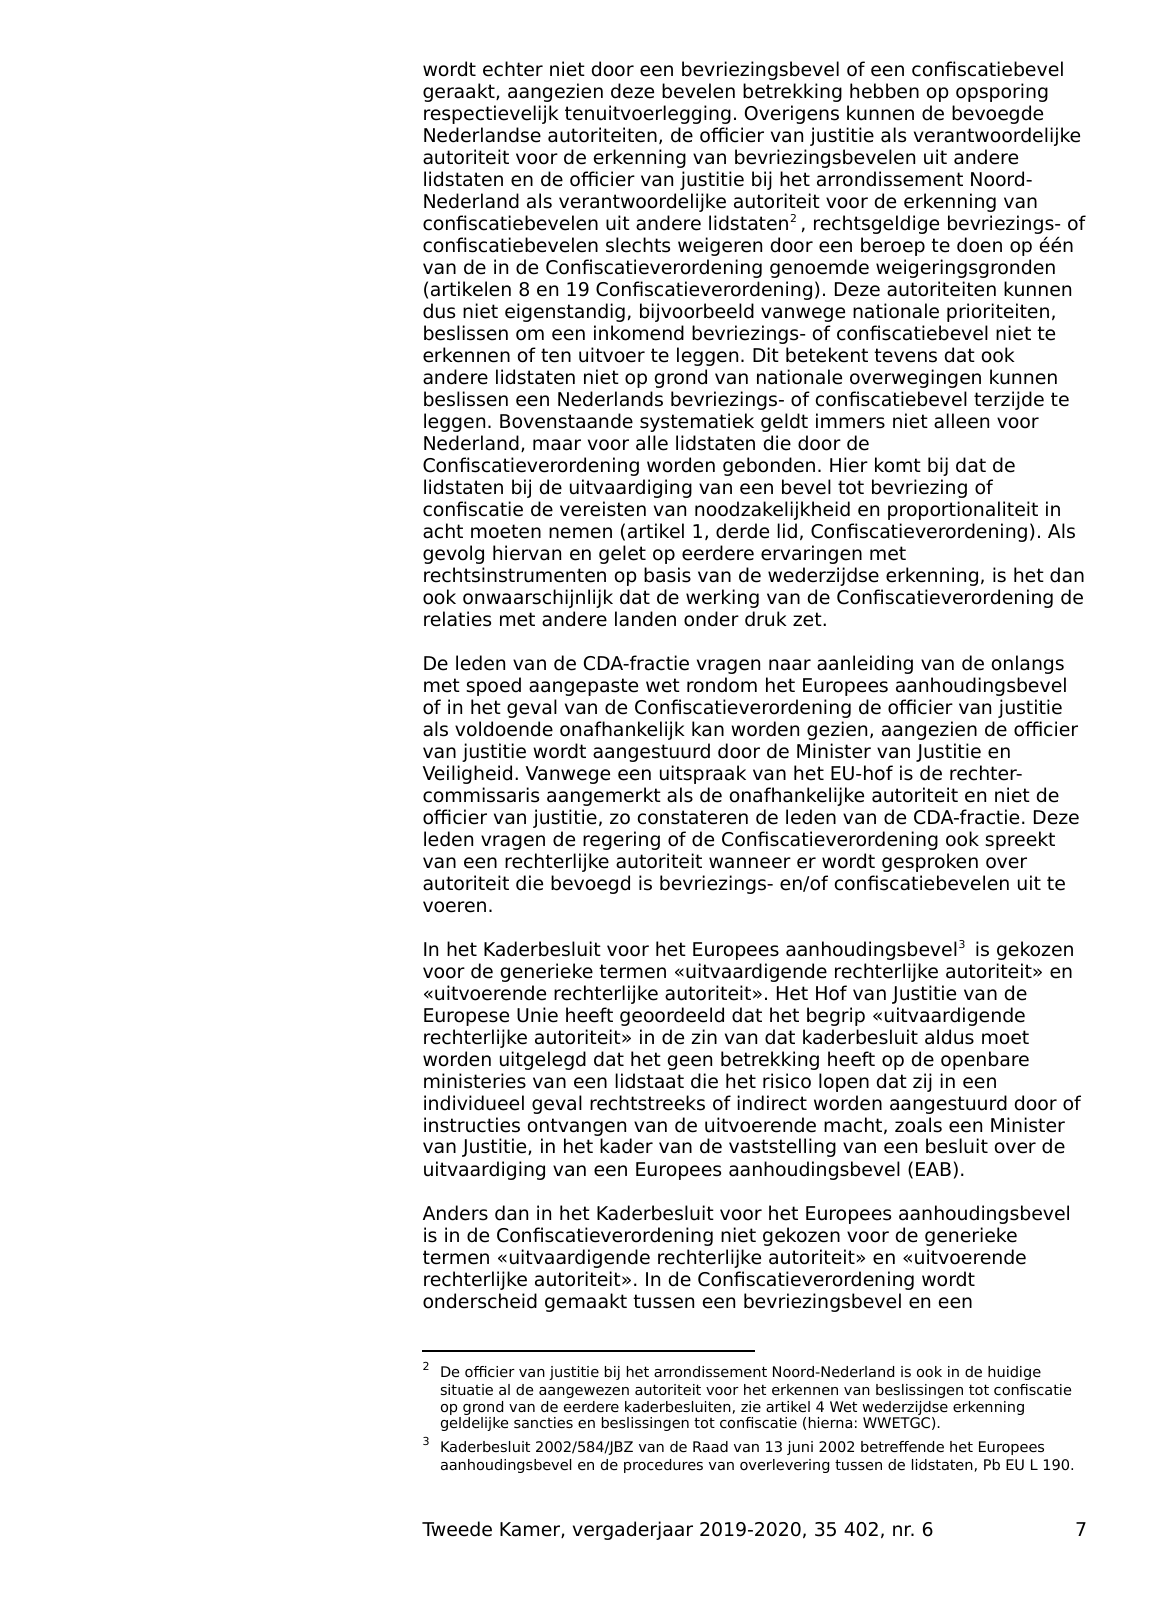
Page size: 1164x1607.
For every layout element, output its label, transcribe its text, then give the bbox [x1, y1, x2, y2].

text De leden van de CDA-fractie vragen naar aanleiding van de onlangs met spoed aangepaste wet rondom het Europees aanhoudingsbevel of in het geval van de Confiscatieverordening de officier van justitie als voldoende onafhankelijk kan worden gezien, aangezien de officier van justitie wordt aangestuurd door de Minister van Justitie en Veiligheid. Vanwege een uitspraak van het EU-hof is de rechter-commissaris aangemerkt als de onafhankelijke autoriteit en niet de officier van justitie, zo constateren de leden van de CDA-fractie. Deze leden vragen de regering of de Confiscatieverordening ook spreekt van een rechterlijke autoriteit wanneer er wordt gesproken over autoriteit die bevoegd is bevriezings- en/of confiscatiebevelen uit te voeren. [422, 653, 1087, 916]
text In het Kaderbesluit voor het Europees aanhoudingsbevel is gekozen voor de generieke termen «uitvaardigende rechterlijke autoriteit» en «uitvoerende rechterlijke autoriteit». Het Hof van Justitie van de Europese Unie heeft geoordeeld dat het begrip «uitvaardigende rechterlijke autoriteit» in de zin van dat kaderbesluit aldus moet worden uitgelegd dat het geen betrekking heeft op de openbare ministeries van een lidstaat die het risico lopen dat zij in een individueel geval rechtstreeks of indirect worden aangestuurd door of instructies ontvangen van de uitvoerende macht, zoals een Minister van Justitie, in het kader van de vaststelling van een besluit over de uitvaardiging van een Europees aanhoudingsbevel (EAB). [422, 939, 1087, 1180]
text De officier van justitie bij het arrondissement Noord-Nederland is ook in de huidige situatie al de aangewezen autoriteit voor het erkennen van beslissingen tot confiscatie op grond van de eerdere kaderbesluiten, zie artikel 4 Wet wederzijdse erkenning geldelijke sancties en beslissingen tot confiscatie (hierna: WWETGC). [422, 1360, 1087, 1432]
text Kaderbesluit 2002/584/JBZ van de Raad van 13 juni 2002 betreffende het Europees aanhoudingsbevel en de procedures van overlevering tussen de lidstaten, Pb EU L 190. [422, 1435, 1087, 1474]
text wordt echter niet door een bevriezingsbevel of een confiscatiebevel geraakt, aangezien deze bevelen betrekking hebben op opsporing respectievelijk tenuitvoerlegging. Overigens kunnen de bevoegde Nederlandse autoriteiten, de officier van justitie als verantwoordelijke autoriteit voor de erkenning van bevriezingsbevelen uit andere lidstaten en de officier van justitie bij het arrondissement Noord-Nederland als verantwoordelijke autoriteit voor de erkenning van confiscatiebevelen uit andere lidstaten, rechtsgeldige bevriezings- of confiscatiebevelen slechts weigeren door een beroep te doen op één van de in de Confiscatieverordening genoemde weigeringsgronden (artikelen 8 en 19 Confiscatieverordening). Deze autoriteiten kunnen dus niet eigenstandig, bijvoorbeeld vanwege nationale prioriteiten, beslissen om een inkomend bevriezings- of confiscatiebevel niet te erkennen of ten uitvoer te leggen. Dit betekent tevens dat ook andere lidstaten niet op grond van nationale overwegingen kunnen beslissen een Nederlands bevriezings- of confiscatiebevel terzijde te leggen. Bovenstaande systematiek geldt immers niet alleen voor Nederland, maar voor alle lidstaten die door de Confiscatieverordening worden gebonden. Hier komt bij dat de lidstaten bij de uitvaardiging van een bevel tot bevriezing of confiscatie de vereisten van noodzakelijkheid en proportionaliteit in acht moeten nemen (artikel 1, derde lid, Confiscatieverordening). Als gevolg hiervan en gelet op eerdere ervaringen met rechtsinstrumenten op basis van de wederzijdse erkenning, is het dan ook onwaarschijnlijk dat de werking van de Confiscatieverordening de relaties met andere landen onder druk zet. [422, 59, 1087, 631]
text Anders dan in het Kaderbesluit voor het Europees aanhoudingsbevel is in de Confiscatieverordening niet gekozen voor de generieke termen «uitvaardigende rechterlijke autoriteit» en «uitvoerende rechterlijke autoriteit». In de Confiscatieverordening wordt onderscheid gemaakt tussen een bevriezingsbevel en een [422, 1203, 1087, 1312]
